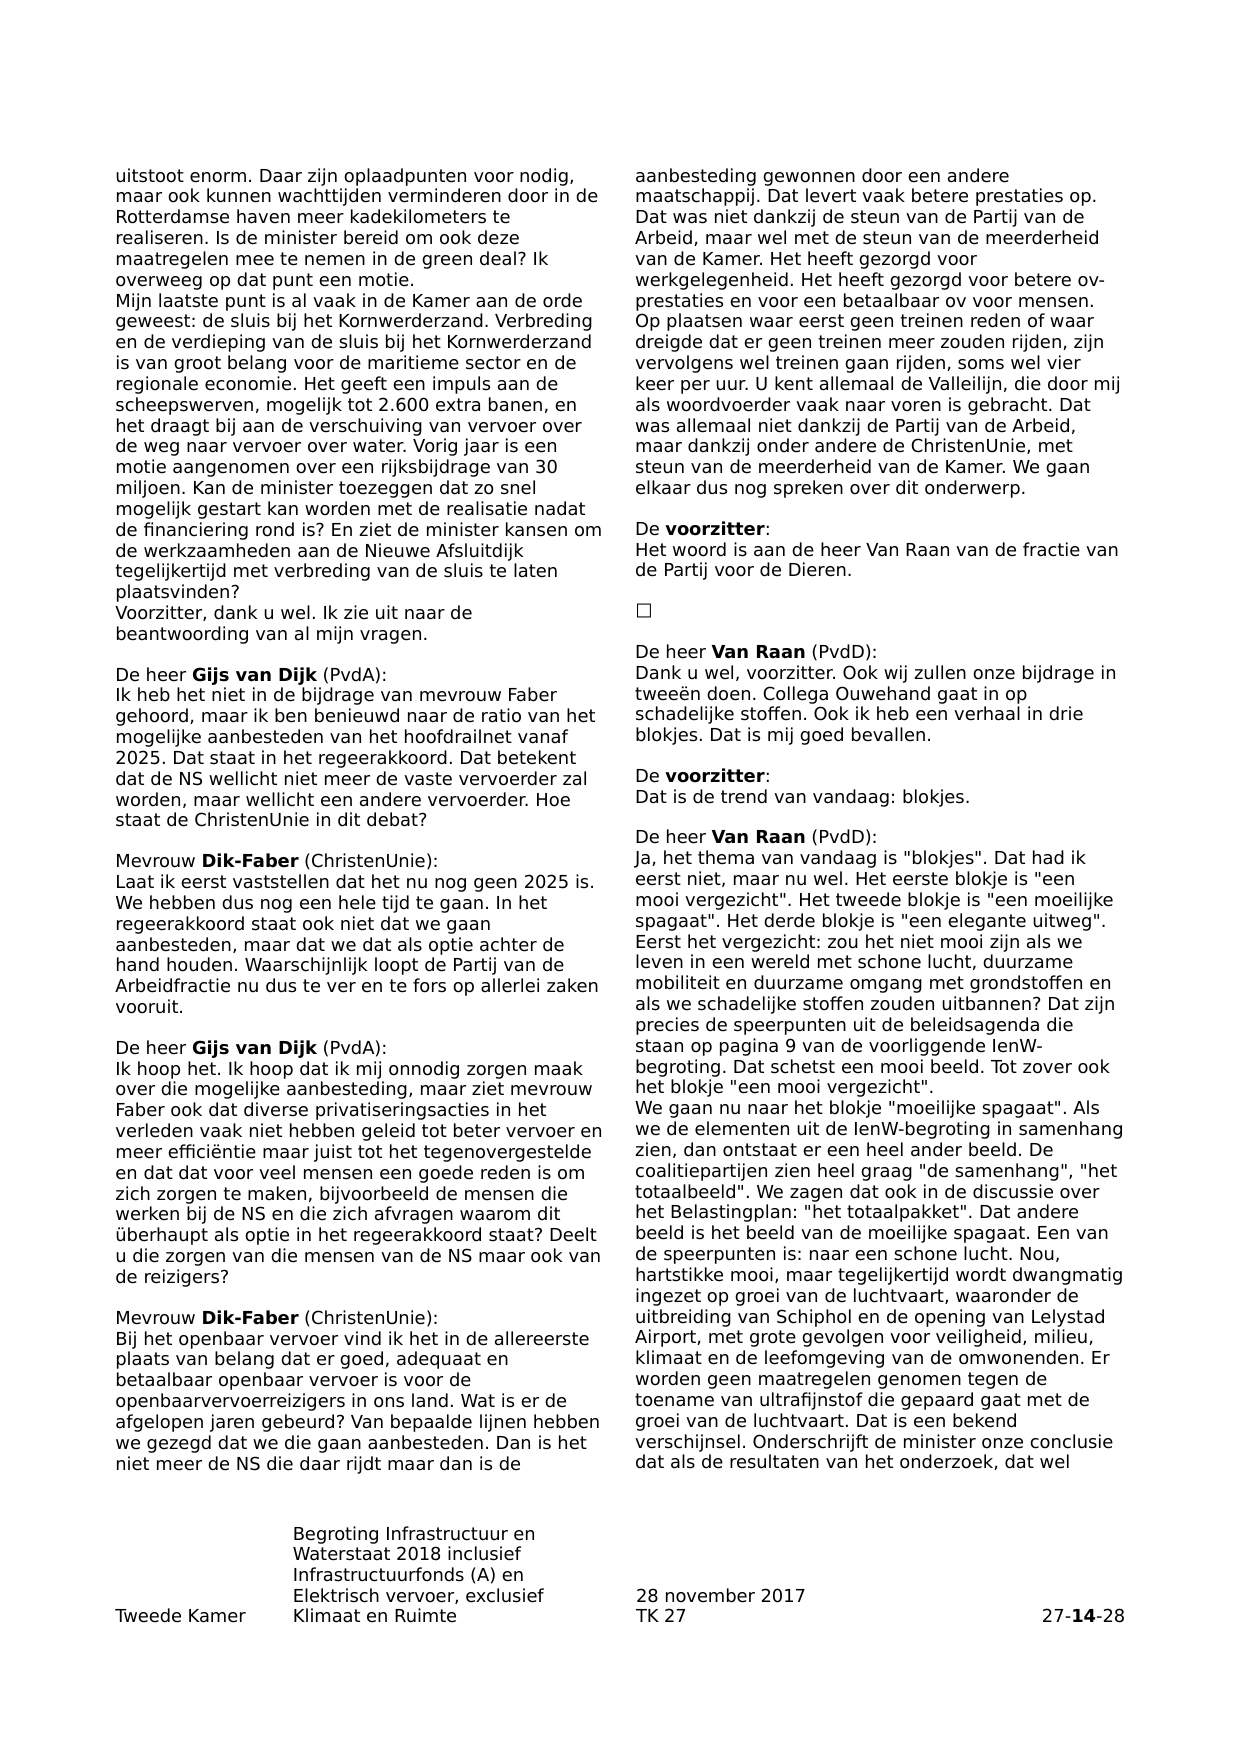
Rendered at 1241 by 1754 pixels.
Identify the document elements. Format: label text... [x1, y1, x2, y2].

text Dank u wel, voorzitter. Ook wij zullen onze bijdrage in tweeën doen. Collega Ouwehand gaat in op schadelijke stoffen. Ook ik heb een verhaal in drie blokjes. Dat is mij goed bevallen. [635, 662, 1125, 746]
text De voorzitter: [635, 766, 1125, 787]
text Ja, het thema van vandaag is "blokjes". Dat had ik eerst niet, maar nu wel. Het eerste blokje is "een mooi vergezicht". Het tweede blokje is "een moeilijke spagaat". Het derde blokje is "een elegante uitweg". [635, 848, 1125, 931]
text Ik hoop het. Ik hoop dat ik mij onnodig zorgen maak over die mogelijke aanbesteding, maar ziet mevrouw Faber ook dat diverse privatiseringsacties in het verleden vaak niet hebben geleid tot beter vervoer en meer efficiëntie maar juist tot het tegenovergestelde en dat dat voor veel mensen een goede reden is om zich zorgen te maken, bijvoorbeeld de mensen die werken bij de NS en die zich afvragen waarom dit überhaupt als optie in het regeerakkoord staat? Deelt u die zorgen van die mensen van de NS maar ook van de reizigers? [115, 1058, 605, 1287]
text De heer Van Raan (PvdD): [635, 642, 1125, 662]
text De voorzitter: [635, 519, 1125, 539]
text Mevrouw Dik-Faber (ChristenUnie): [115, 851, 605, 872]
text uitstoot enorm. Daar zijn oplaadpunten voor nodig, maar ook kunnen wachttijden verminderen door in de Rotterdamse haven meer kadekilometers te realiseren. Is de minister bereid om ook deze maatregelen mee te nemen in de green deal? Ik overweeg op dat punt een motie. [115, 165, 605, 290]
text Laat ik eerst vaststellen dat het nu nog geen 2025 is. We hebben dus nog een hele tijd te gaan. In het regeerakkoord staat ook niet dat we gaan aanbesteden, maar dat we dat als optie achter de hand houden. Waarschijnlijk loopt de Partij van de Arbeidfractie nu dus te ver en te fors op allerlei zaken vooruit. [115, 872, 605, 1018]
text De heer Van Raan (PvdD): [635, 827, 1125, 848]
text Voorzitter, dank u wel. Ik zie uit naar de beantwoording van al mijn vragen. [115, 603, 605, 644]
text Dat is de trend van vandaag: blokjes. [635, 787, 1125, 807]
text ⬜ [635, 601, 1125, 622]
text We gaan nu naar het blokje "moeilijke spagaat". Als we de elementen uit de IenW-begroting in samenhang zien, dan ontstaat er een heel ander beeld. De coalitiepartijen zien heel graag "de samenhang", "het totaalbeeld". We zagen dat ook in de discussie over het Belastingplan: "het totaalpakket". Dat andere beeld is het beeld van de moeilijke spagaat. Een van de speerpunten is: naar een schone lucht. Nou, hartstikke mooi, maar tegelijkertijd wordt dwangmatig ingezet op groei van de luchtvaart, waaronder de uitbreiding van Schiphol en de opening van Lelystad Airport, met grote gevolgen voor veiligheid, milieu, klimaat en de leefomgeving van de omwonenden. Er worden geen maatregelen genomen tegen de toename van ultrafijnstof die gepaard gaat met de groei van de luchtvaart. Dat is een bekend verschijnsel. Onderschrijft de minister onze conclusie dat als de resultaten van het onderzoek, dat wel [635, 1098, 1125, 1473]
text Bij het openbaar vervoer vind ik het in de allereerste plaats van belang dat er goed, adequaat en betaalbaar openbaar vervoer is voor de openbaarvervoerreizigers in ons land. Wat is er de afgelopen jaren gebeurd? Van bepaalde lijnen hebben we gezegd dat we die gaan aanbesteden. Dan is het niet meer de NS die daar rijdt maar dan is de [115, 1328, 605, 1474]
text aanbesteding gewonnen door een andere maatschappij. Dat levert vaak betere prestaties op. Dat was niet dankzij de steun van de Partij van de Arbeid, maar wel met de steun van de meerderheid van de Kamer. Het heeft gezorgd voor werkgelegenheid. Het heeft gezorgd voor betere ov-prestaties en voor een betaalbaar ov voor mensen. Op plaatsen waar eerst geen treinen reden of waar dreigde dat er geen treinen meer zouden rijden, zijn vervolgens wel treinen gaan rijden, soms wel vier keer per uur. U kent allemaal de Valleilijn, die door mij als woordvoerder vaak naar voren is gebracht. Dat was allemaal niet dankzij de Partij van de Arbeid, maar dankzij onder andere de ChristenUnie, met steun van de meerderheid van de Kamer. We gaan elkaar dus nog spreken over dit onderwerp. [635, 165, 1125, 499]
text Mevrouw Dik-Faber (ChristenUnie): [115, 1307, 605, 1328]
text De heer Gijs van Dijk (PvdA): [115, 664, 605, 685]
text Ik heb het niet in de bijdrage van mevrouw Faber gehoord, maar ik ben benieuwd naar de ratio van het mogelijke aanbesteden van het hoofdrailnet vanaf 2025. Dat staat in het regeerakkoord. Dat betekent dat de NS wellicht niet meer de vaste vervoerder zal worden, maar wellicht een andere vervoerder. Hoe staat de ChristenUnie in dit debat? [115, 685, 605, 831]
text Mijn laatste punt is al vaak in de Kamer aan de orde geweest: de sluis bij het Kornwerderzand. Verbreding en de verdieping van de sluis bij het Kornwerderzand is van groot belang voor de maritieme sector en de regionale economie. Het geeft een impuls aan de scheepswerven, mogelijk tot 2.600 extra banen, en het draagt bij aan de verschuiving van vervoer over de weg naar vervoer over water. Vorig jaar is een motie aangenomen over een rijksbijdrage van 30 miljoen. Kan de minister toezeggen dat zo snel mogelijk gestart kan worden met de realisatie nadat de financiering rond is? En ziet de minister kansen om de werkzaamheden aan de Nieuwe Afsluitdijk tegelijkertijd met verbreding van de sluis te laten plaatsvinden? [115, 290, 605, 603]
text Het woord is aan de heer Van Raan van de fractie van de Partij voor de Dieren. [635, 539, 1125, 581]
text De heer Gijs van Dijk (PvdA): [115, 1038, 605, 1058]
text Eerst het vergezicht: zou het niet mooi zijn als we leven in een wereld met schone lucht, duurzame mobiliteit en duurzame omgang met grondstoffen en als we schadelijke stoffen zouden uitbannen? Dat zijn precies de speerpunten uit de beleidsagenda die staan op pagina 9 van de voorliggende IenW-begroting. Dat schetst een mooi beeld. Tot zover ook het blokje "een mooi vergezicht". [635, 931, 1125, 1098]
